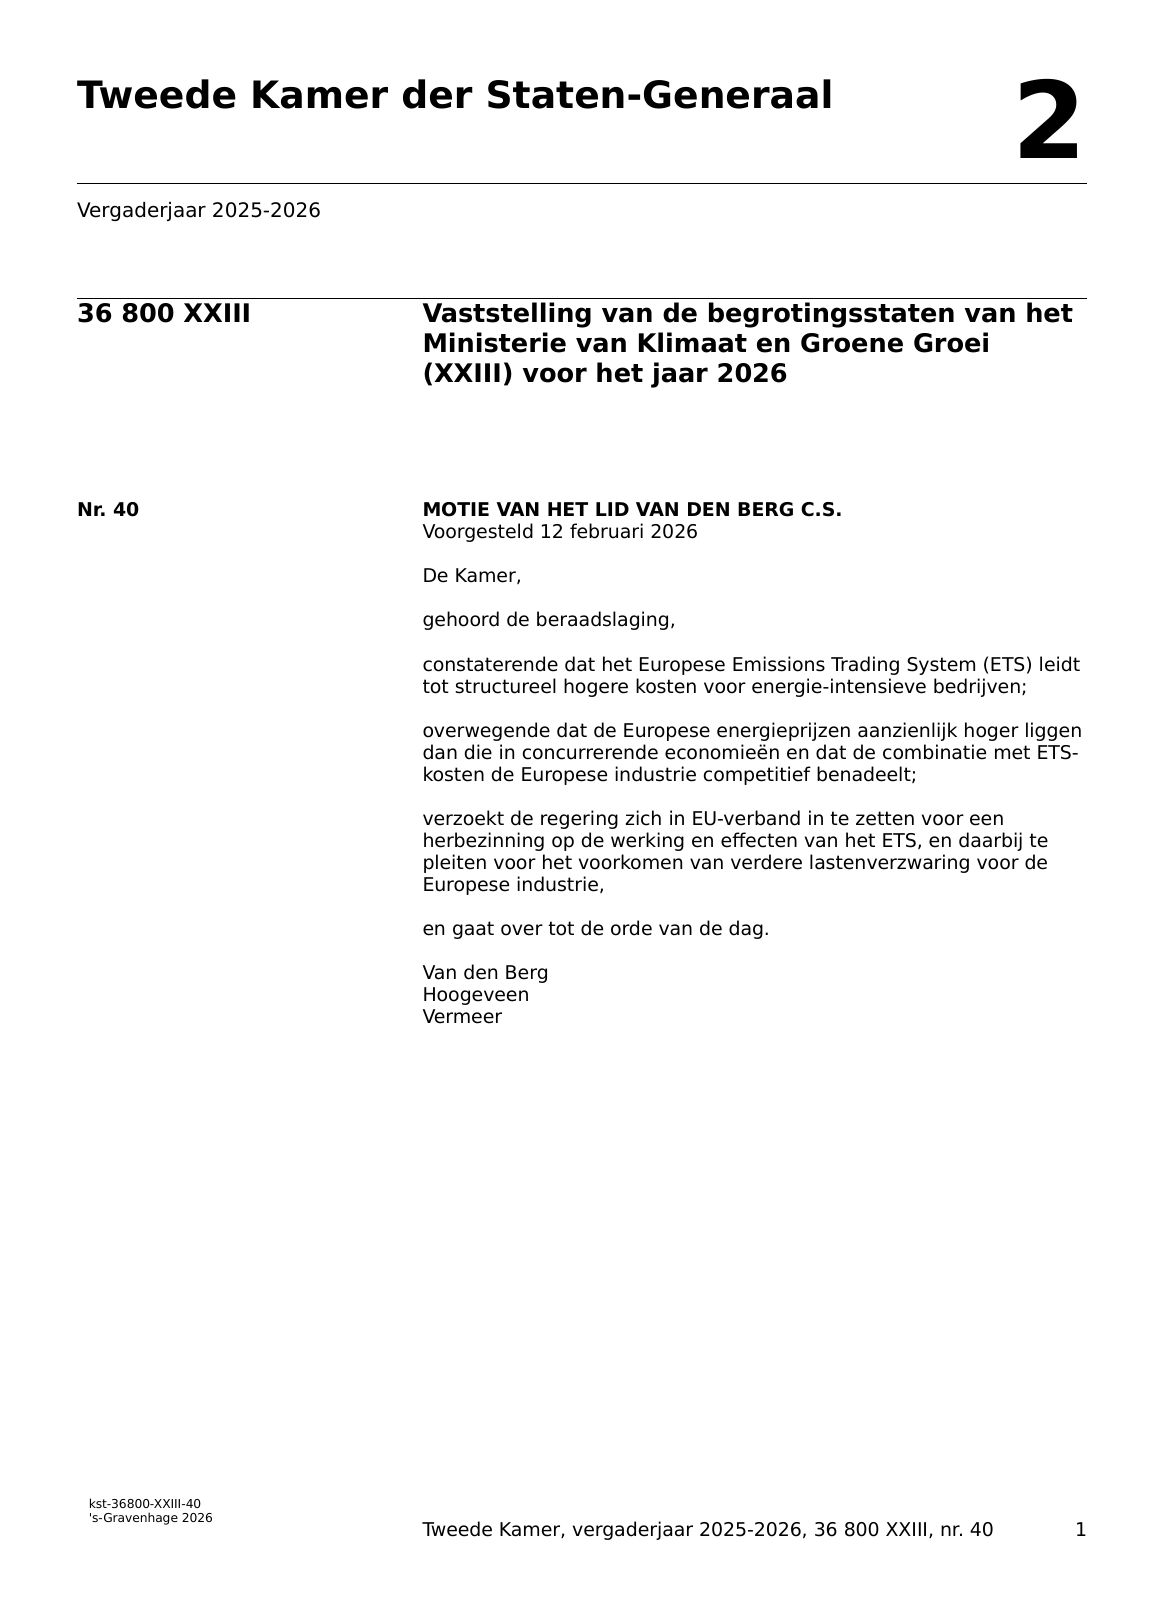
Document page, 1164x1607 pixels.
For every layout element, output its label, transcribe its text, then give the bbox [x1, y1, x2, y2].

text en gaat over tot de orde van de dag. [422, 918, 1087, 940]
subtitle Nr. 40 MOTIE VAN HET LID VAN DEN BERG C.S. [77, 499, 1087, 521]
text Hoogeveen [422, 984, 1087, 1006]
text Van den Berg [422, 962, 1087, 984]
text Vermeer [422, 1006, 1087, 1028]
text Voorgesteld 12 februari 2026 [422, 521, 1087, 543]
text gehoord de beraadslaging, [422, 609, 1087, 631]
text verzoekt de regering zich in EU-verband in te zetten voor een herbezinning op de werking en effecten van het ETS, en daarbij te pleiten voor het voorkomen van verdere lastenverzwaring voor de Europese industrie, [422, 808, 1087, 896]
table_cell Vergaderjaar 2025-2026 [77, 184, 1087, 298]
text kst-36800-XXIII-40 [88, 1497, 323, 1511]
subtitle 36 800 XXIII Vaststelling van de begrotingsstaten van het Ministerie van Klimaat en Groene Groei (XXIII) voor het jaar 2026 [77, 299, 1087, 388]
text constaterende dat het Europese Emissions Trading System (ETS) leidt tot structureel hogere kosten voor energie-intensieve bedrijven; [422, 653, 1087, 697]
text De Kamer, [422, 565, 1087, 587]
table_header Tweede Kamer der Staten-Generaal [77, 59, 886, 183]
text overwegende dat de Europese energieprijzen aanzienlijk hoger liggen dan die in concurrerende economieën en dat de combinatie met ETS-kosten de Europese industrie competitief benadeelt; [422, 720, 1087, 786]
text 's-Gravenhage 2026 [88, 1511, 323, 1525]
table_header 2 [886, 59, 1087, 183]
